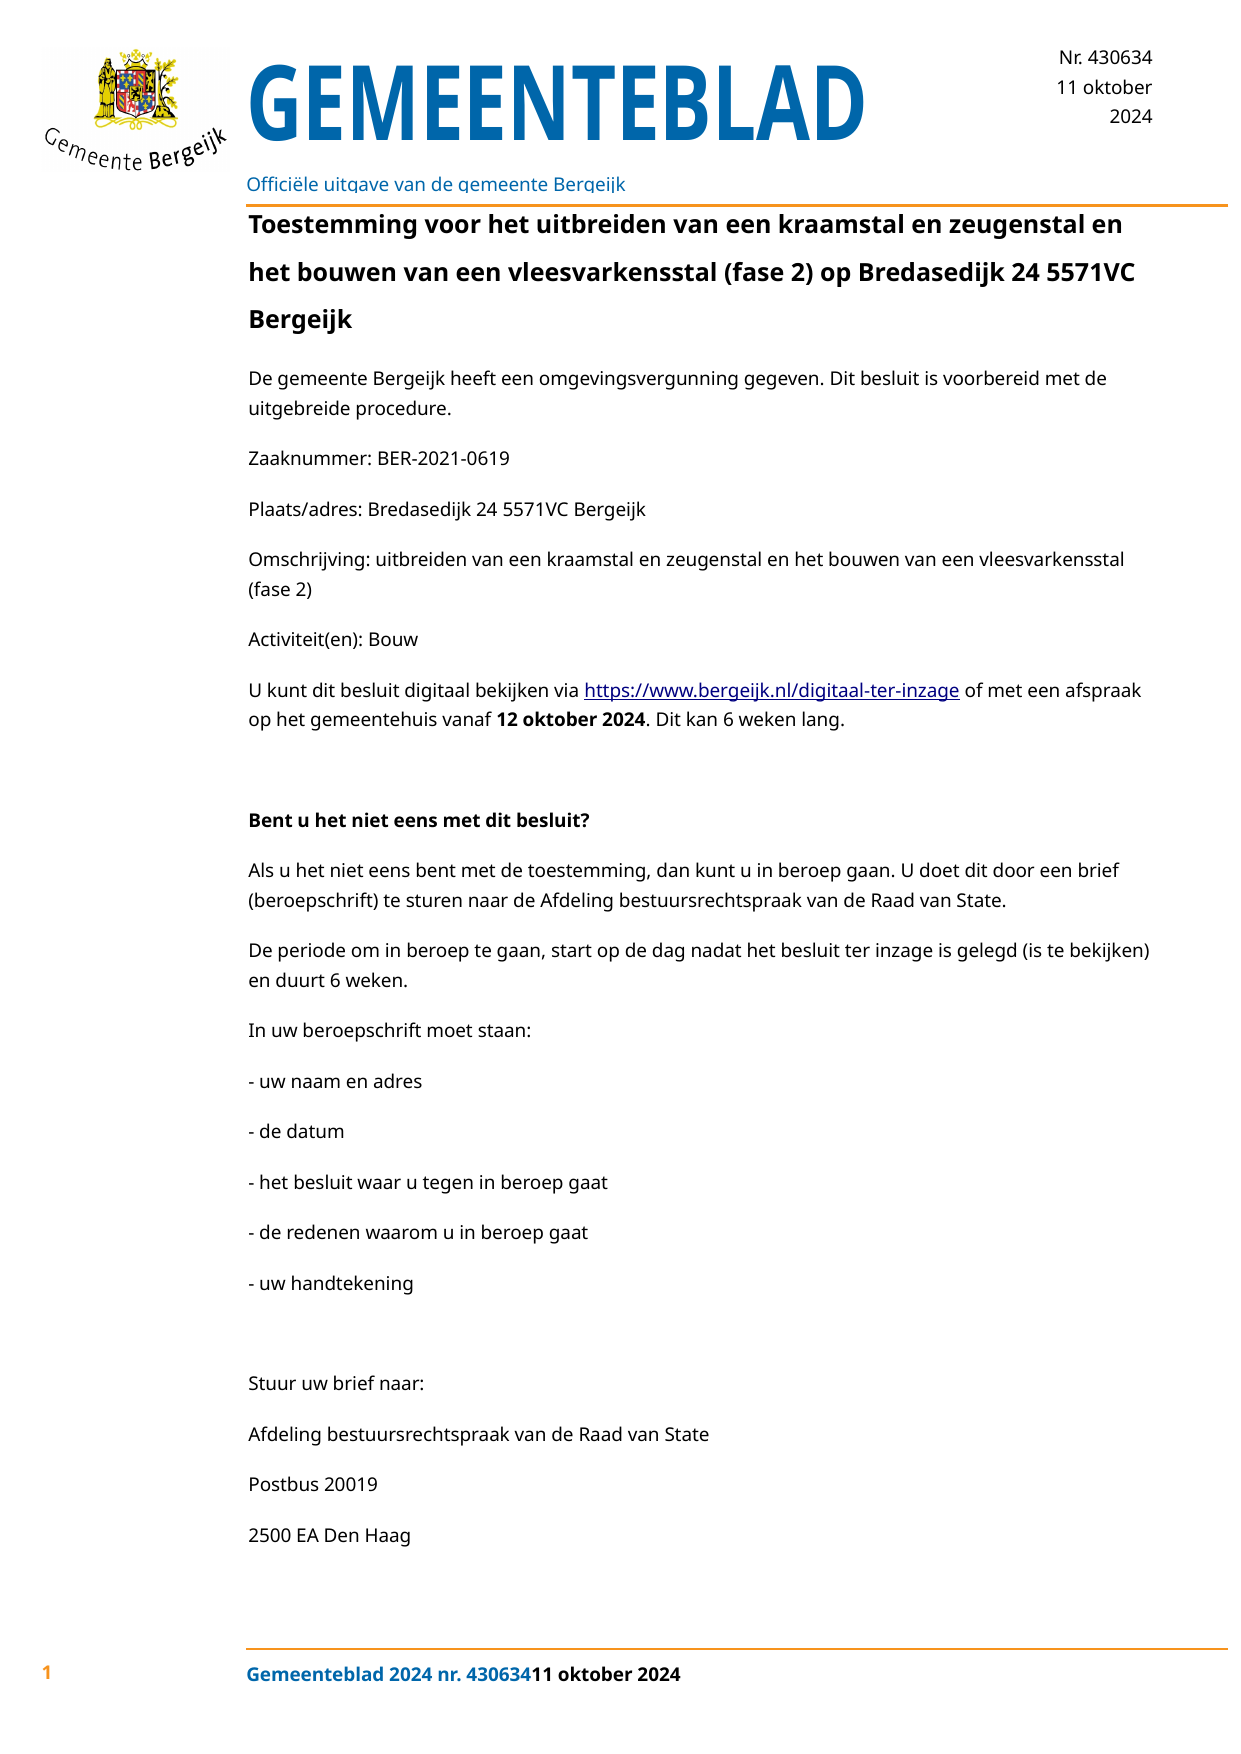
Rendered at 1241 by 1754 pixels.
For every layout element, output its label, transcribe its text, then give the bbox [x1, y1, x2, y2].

text Stuur uw brief naar: [248, 1371, 1152, 1396]
text Afdeling bestuursrechtspraak van de Raad van State [248, 1421, 1152, 1447]
text In uw beroepschrift moet staan: [248, 1018, 1152, 1043]
text Omschrijving: uitbreiden van een kraamstal en zeugenstal en het bouwen van een vleesvarkensstal (fase 2) [248, 546, 1152, 602]
text Zaaknummer: BER-2021-0619 [248, 446, 1152, 471]
picture [41, 47, 231, 172]
text De gemeente Bergeijk heeft een omgevingsvergunning gegeven. Dit besluit is voorbereid met de uitgebreide procedure. [248, 366, 1152, 421]
text - uw handtekening [248, 1270, 1152, 1295]
text Toestemming voor het uitbreiden van een kraamstal en zeugenstal en het bouwen van een vleesvarkensstal (fase 2) op Bredasedijk 24 5571VC Bergeijk [248, 207, 1152, 336]
text De periode om in beroep te gaan, start op de dag nadat het besluit ter inzage is gelegd (is te bekijken) en duurt 6 weken. [248, 938, 1152, 993]
text 2500 EA Den Haag [248, 1522, 1152, 1547]
text - het besluit waar u tegen in beroep gaat [248, 1169, 1152, 1194]
text Postbus 20019 [248, 1471, 1152, 1497]
text Bent u het niet eens met dit besluit? [248, 807, 1152, 833]
text - de redenen waarom u in beroep gaat [248, 1219, 1152, 1245]
text - uw naam en adres [248, 1068, 1152, 1094]
text U kunt dit besluit digitaal bekijken via https://www.bergeijk.nl/digitaal-ter-inzage of met een afspraak op het gemeentehuis vanaf 12 oktober 2024. Dit kan 6 weken lang. [248, 677, 1152, 732]
text - de datum [248, 1118, 1152, 1144]
text Als u het niet eens bent met de toestemming, dan kunt u in beroep gaan. U doet dit door een brief (beroepschrift) te sturen naar de Afdeling bestuursrechtspraak van de Raad van State. [248, 858, 1152, 913]
text Activiteit(en): Bouw [248, 626, 1152, 652]
text Plaats/adres: Bredasedijk 24 5571VC Bergeijk [248, 496, 1152, 522]
